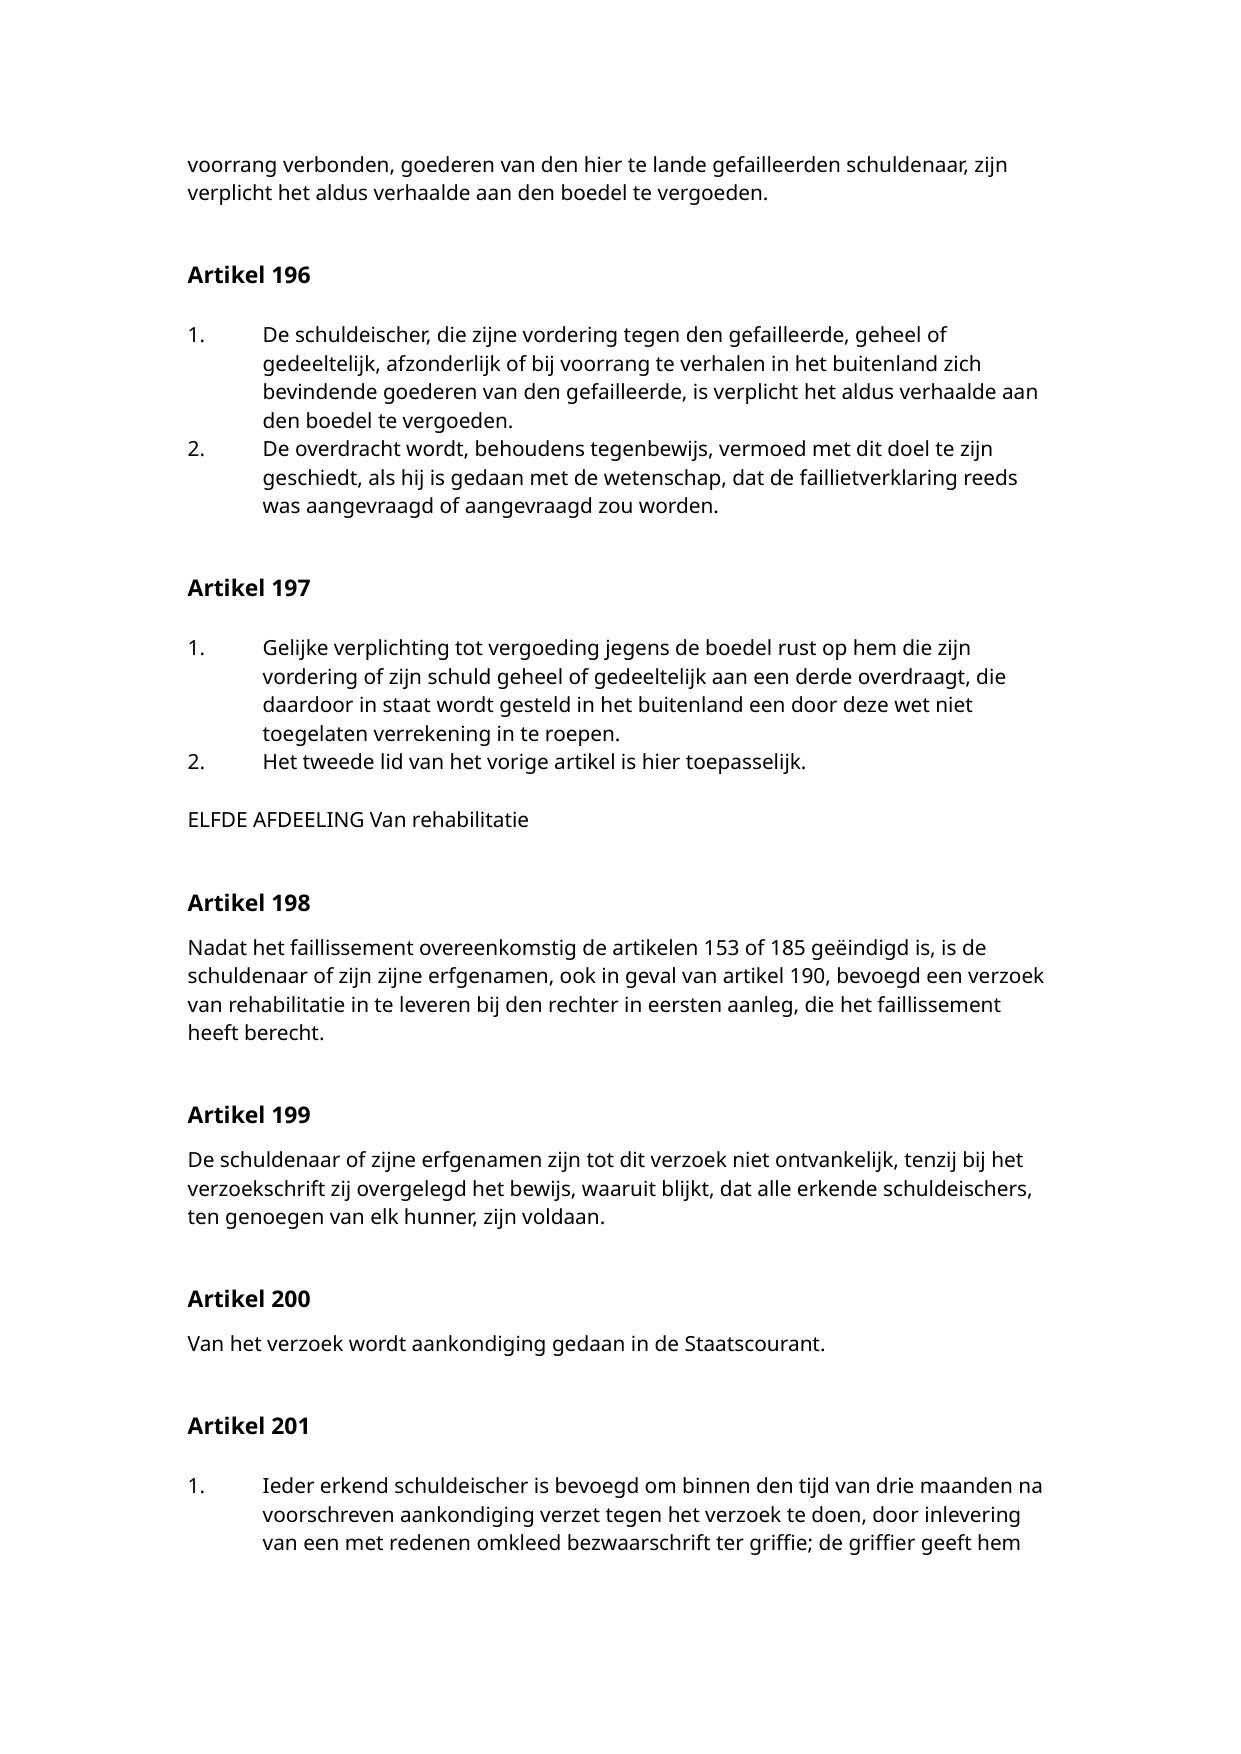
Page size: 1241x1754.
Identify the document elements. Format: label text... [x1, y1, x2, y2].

list De schuldeischer, die zijne vordering tegen den gefailleerde, geheel of gedeeltelijk, afzonderlijk of bij voorrang te verhalen in het buitenland zich bevindende goederen van den gefailleerde, is verplicht het aldus verhaalde aan den boedel te vergoeden. [187, 321, 1053, 434]
subtitle Artikel 201 [187, 1410, 1053, 1442]
subtitle Artikel 199 [187, 1099, 1053, 1130]
subtitle Artikel 196 [187, 259, 1053, 291]
list De overdracht wordt, behoudens tegenbewijs, vermoed met dit doel te zijn geschiedt, als hij is gedaan met de wetenschap, dat de faillietverklaring reeds was aangevraagd of aangevraagd zou worden. [187, 434, 1053, 520]
list Ieder erkend schuldeischer is bevoegd om binnen den tijd van drie maanden na voorschreven aankondiging verzet tegen het verzoek te doen, door inlevering van een met redenen omkleed bezwaarschrift ter griffie; de griffier geeft hem [187, 1472, 1053, 1557]
text Nadat het faillissement overeenkomstig de artikelen 153 of 185 geëindigd is, is de schuldenaar of zijn zijne erfgenamen, ook in geval van artikel 190, bevoegd een verzoek van rehabilitatie in te leveren bij den rechter in eersten aanleg, die het faillissement heeft berecht. [187, 933, 1053, 1047]
subtitle ELFDE AFDEELING Van rehabilitatie [187, 806, 1053, 834]
list Gelijke verplichting tot vergoeding jegens de boedel rust op hem die zijn vordering of zijn schuld geheel of gedeeltelijk aan een derde overdraagt, die daardoor in staat wordt gesteld in het buitenland een door deze wet niet toegelaten verrekening in te roepen. [187, 633, 1053, 747]
text Van het verzoek wordt aankondiging gedaan in de Staatscourant. [187, 1329, 1053, 1358]
subtitle Artikel 200 [187, 1283, 1053, 1314]
text voorrang verbonden, goederen van den hier te lande gefailleerden schuldenaar, zijn verplicht het aldus verhaalde aan den boedel te vergoeden. [187, 150, 1053, 207]
list Het tweede lid van het vorige artikel is hier toepasselijk. [187, 747, 1053, 776]
subtitle Artikel 197 [187, 572, 1053, 603]
subtitle Artikel 198 [187, 887, 1053, 918]
text De schuldenaar of zijne erfgenamen zijn tot dit verzoek niet ontvankelijk, tenzij bij het verzoekschrift zij overgelegd het bewijs, waaruit blijkt, dat alle erkende schuldeischers, ten genoegen van elk hunner, zijn voldaan. [187, 1145, 1053, 1231]
